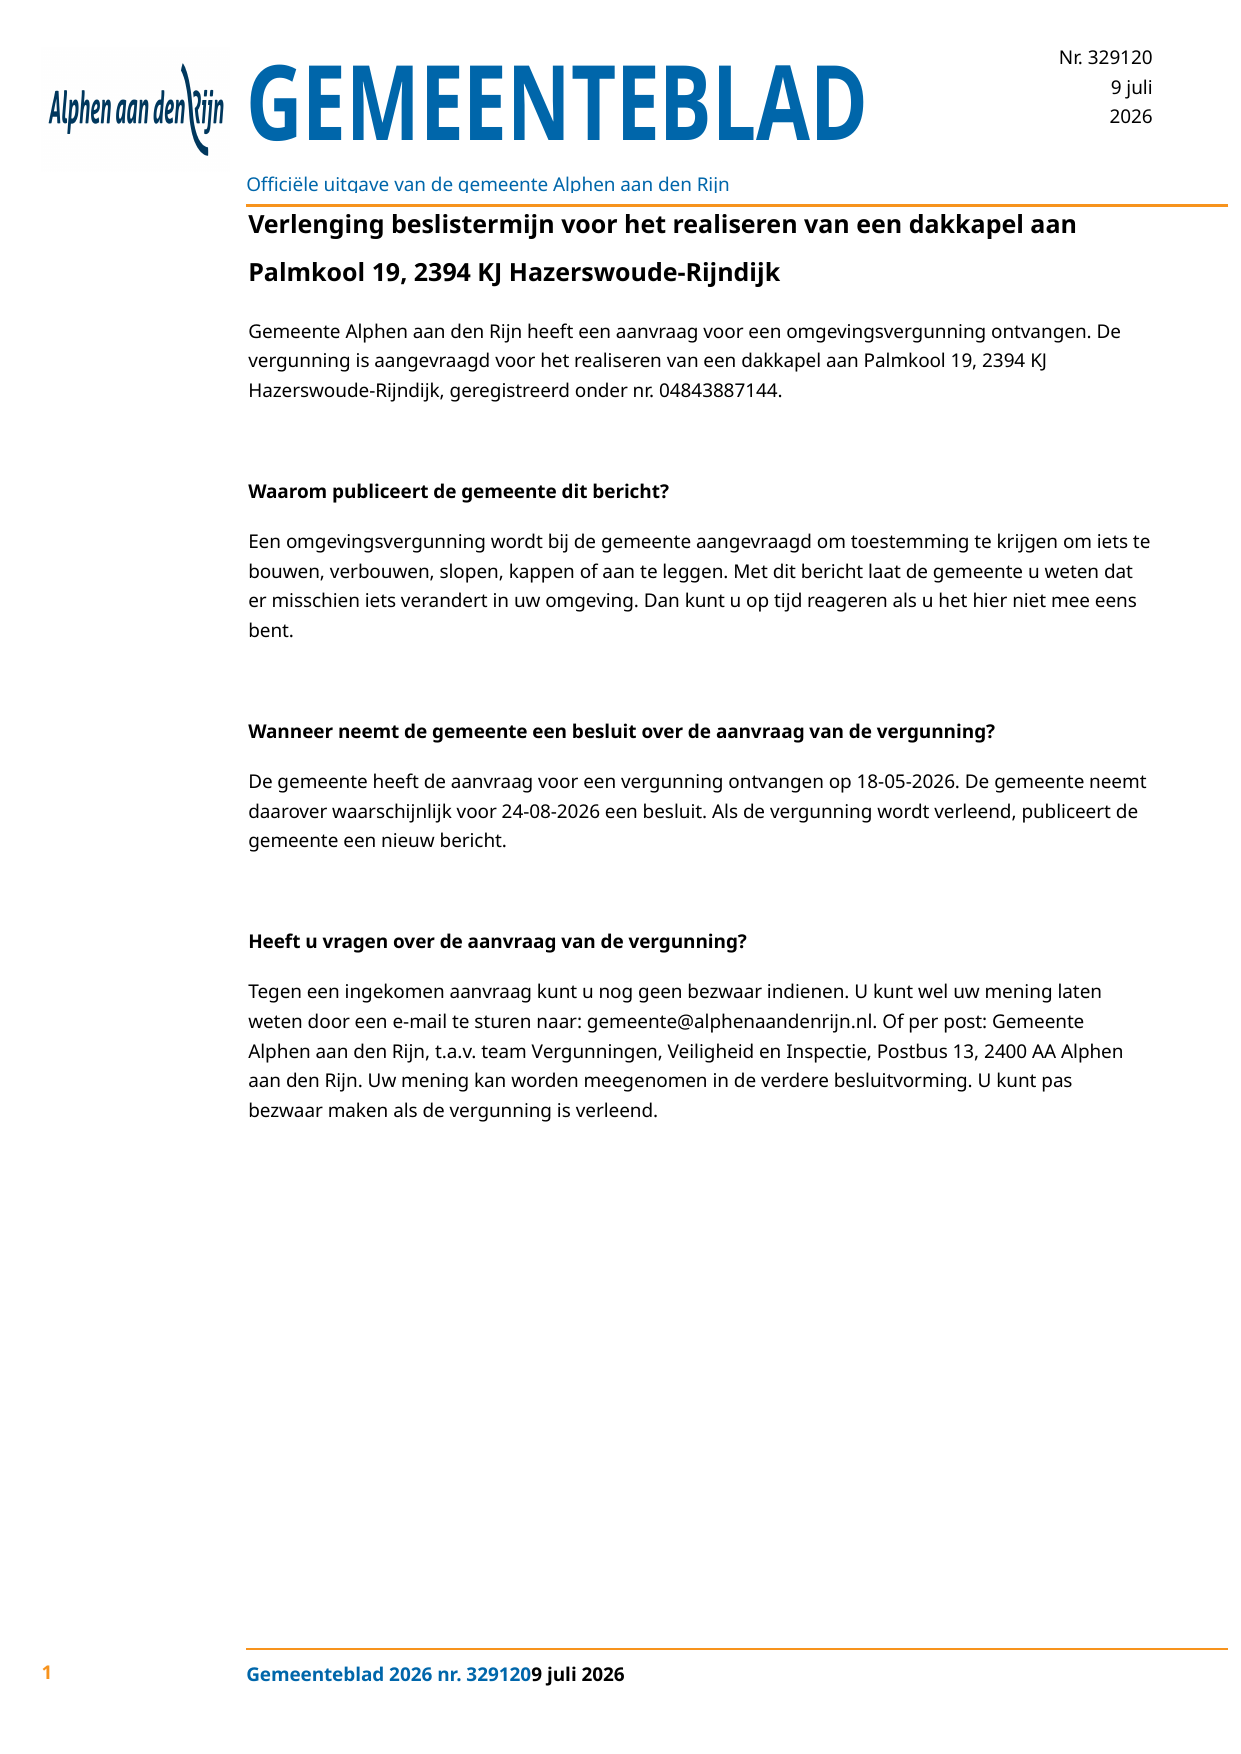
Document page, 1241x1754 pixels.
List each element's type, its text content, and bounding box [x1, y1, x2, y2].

text Wanneer neemt de gemeente een besluit over de aanvraag van de vergunning? [248, 718, 1152, 744]
text Een omgevingsvergunning wordt bij de gemeente aangevraagd om toestemming te krijgen om iets te bouwen, verbouwen, slopen, kappen of aan te leggen. Met dit bericht laat de gemeente u weten dat er misschien iets verandert in uw omgeving. Dan kunt u op tijd reageren als u het hier niet mee eens bent. [248, 528, 1152, 643]
text Heeft u vragen over de aanvraag van de vergunning? [248, 928, 1152, 954]
text Verlenging beslistermijn voor het realiseren van een dakkapel aan Palmkool 19, 2394 KJ Hazerswoude-Rijndijk [248, 207, 1152, 288]
text Waarom publiceert de gemeente dit bericht? [248, 478, 1152, 504]
picture [41, 47, 231, 172]
text Tegen een ingekomen aanvraag kunt u nog geen bezwaar indienen. U kunt wel uw mening laten weten door een e-mail te sturen naar: gemeente@alphenaandenrijn.nl. Of per post: Gemeente Alphen aan den Rijn, t.a.v. team Vergunningen, Veiligheid en Inspectie, Postbus 13, 2400 AA Alphen aan den Rijn. Uw mening kan worden meegenomen in de verdere besluitvorming. U kunt pas bezwaar maken als de vergunning is verleend. [248, 979, 1152, 1123]
text Gemeente Alphen aan den Rijn heeft een aanvraag voor een omgevingsvergunning ontvangen. De vergunning is aangevraagd voor het realiseren van een dakkapel aan Palmkool 19, 2394 KJ Hazerswoude-Rijndijk, geregistreerd onder nr. 04843887144. [248, 318, 1152, 403]
text De gemeente heeft de aanvraag voor een vergunning ontvangen op 18-05-2026. De gemeente neemt daarover waarschijnlijk voor 24-08-2026 een besluit. Als de vergunning wordt verleend, publiceert de gemeente een nieuw bericht. [248, 768, 1152, 853]
